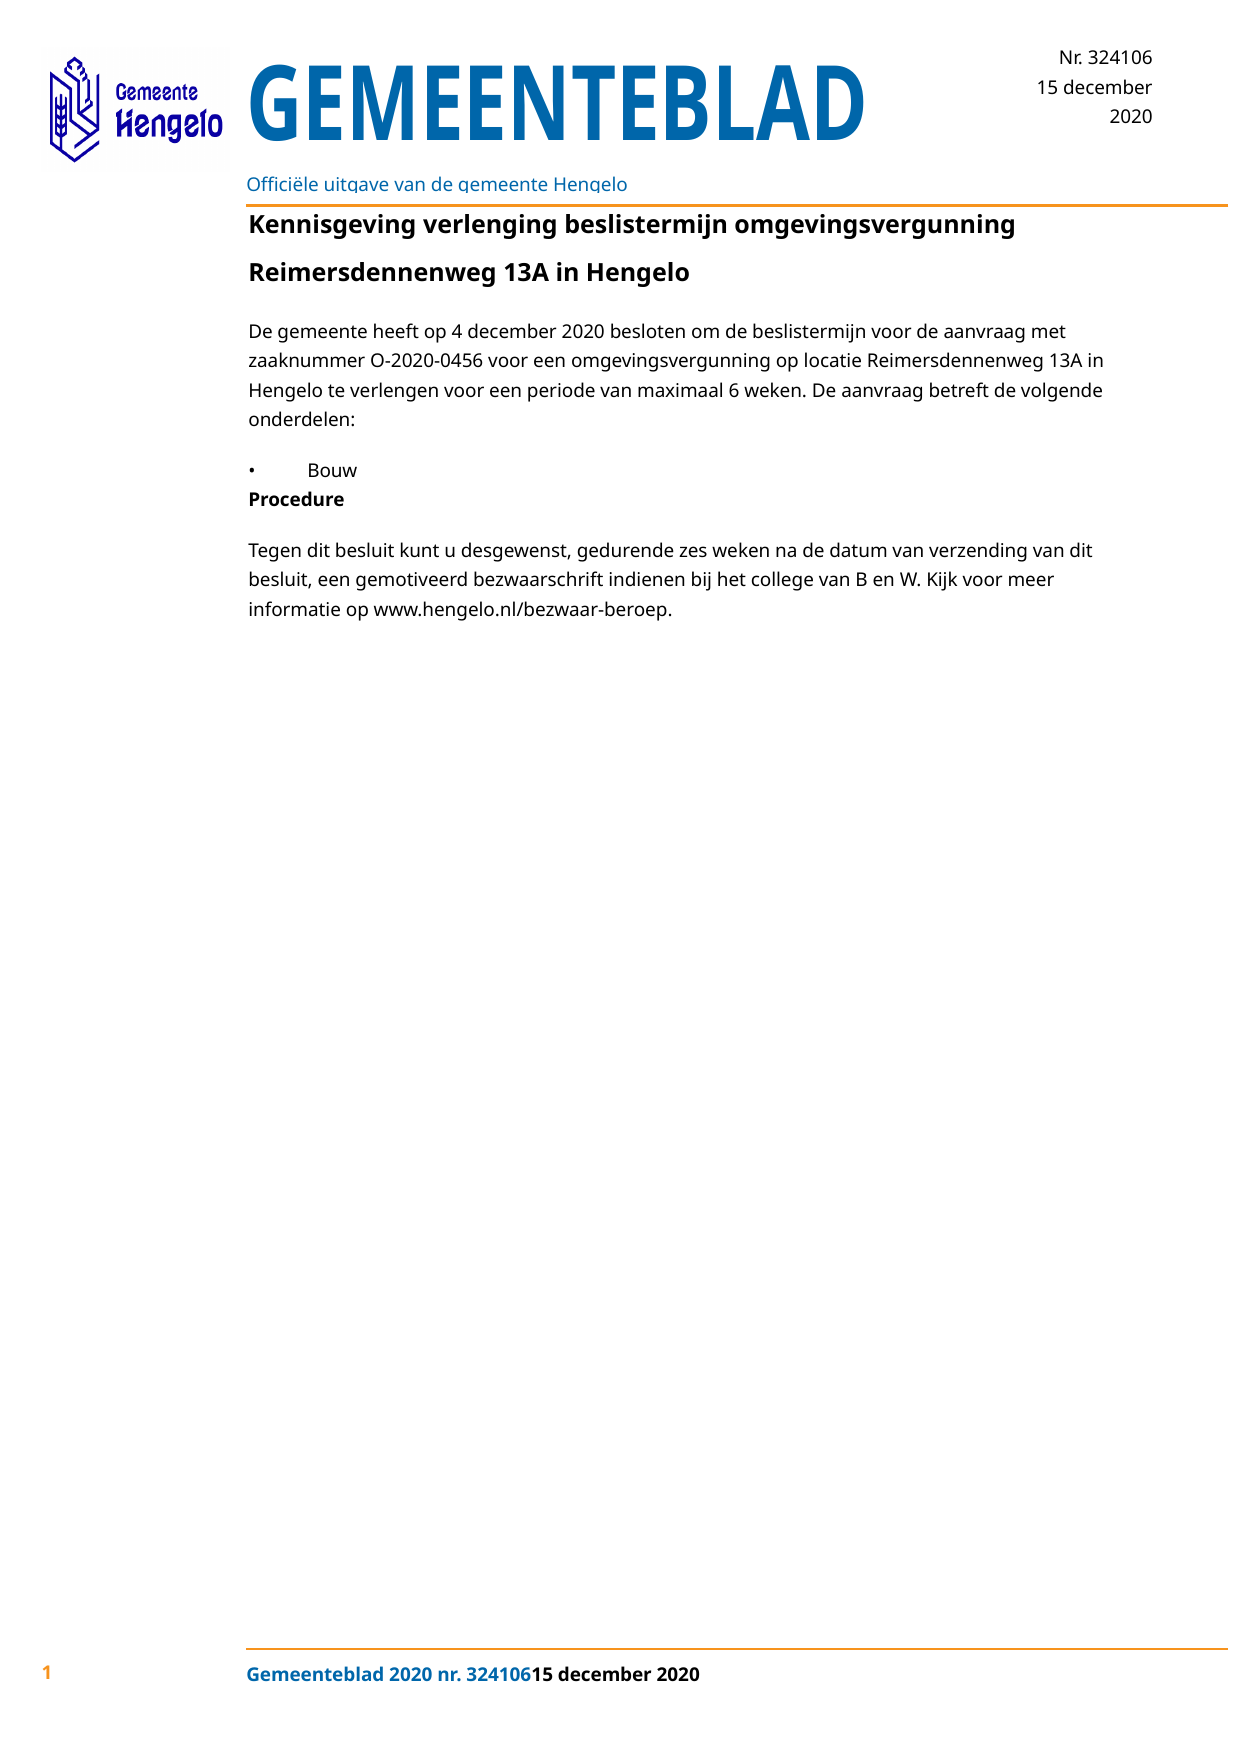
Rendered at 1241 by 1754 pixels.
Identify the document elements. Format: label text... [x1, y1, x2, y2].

list Bouw [248, 457, 1152, 483]
text Procedure [248, 487, 1152, 512]
text Kennisgeving verlenging beslistermijn omgevingsvergunning Reimersdennenweg 13A in Hengelo [248, 207, 1152, 288]
picture [41, 47, 231, 172]
text Tegen dit besluit kunt u desgewenst, gedurende zes weken na de datum van verzending van dit besluit, een gemotiveerd bezwaarschrift indienen bij het college van B en W. Kijk voor meer informatie op www.hengelo.nl/bezwaar-beroep. [248, 537, 1152, 622]
text De gemeente heeft op 4 december 2020 besloten om de beslistermijn voor de aanvraag met zaaknummer O-2020-0456 voor een omgevingsvergunning op locatie Reimersdennenweg 13A in Hengelo te verlengen voor een periode van maximaal 6 weken. De aanvraag betreft de volgende onderdelen: [248, 318, 1152, 432]
